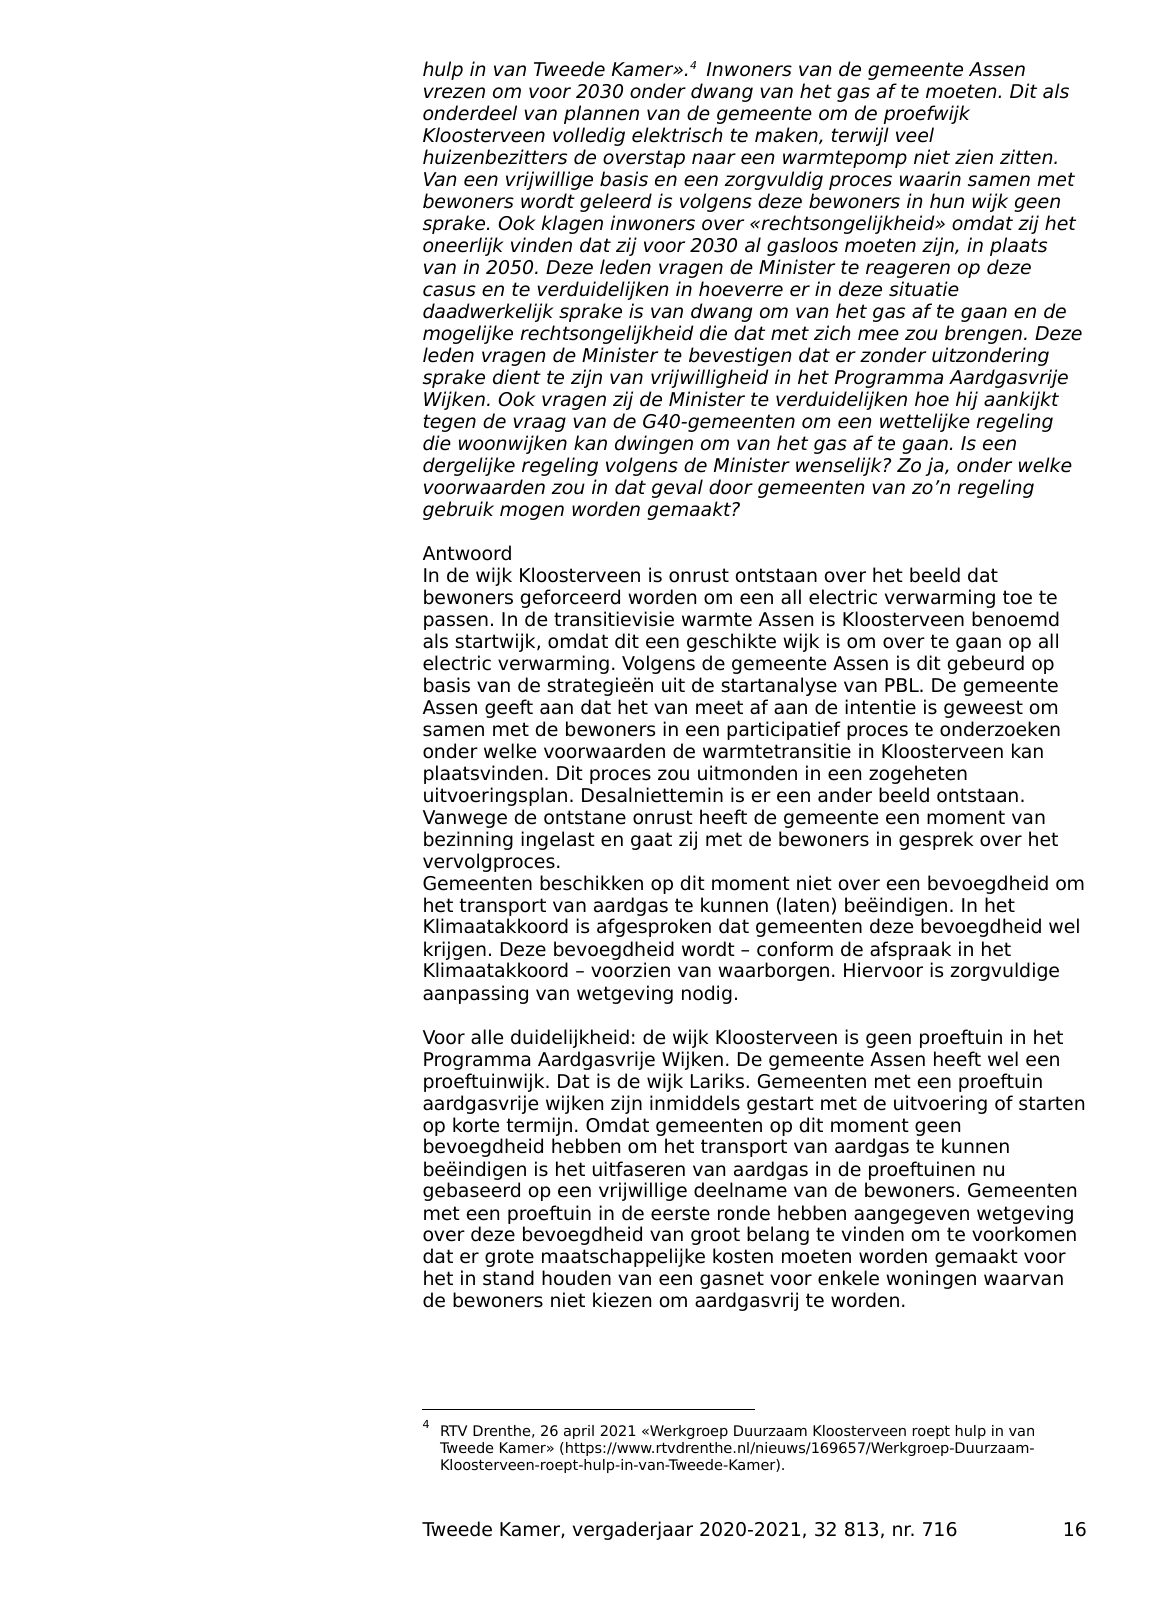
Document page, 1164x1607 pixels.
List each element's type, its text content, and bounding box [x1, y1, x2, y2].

text Voor alle duidelijkheid: de wijk Kloosterveen is geen proeftuin in het Programma Aardgasvrije Wijken. De gemeente Assen heeft wel een proeftuinwijk. Dat is de wijk Lariks. Gemeenten met een proeftuin aardgasvrije wijken zijn inmiddels gestart met de uitvoering of starten op korte termijn. Omdat gemeenten op dit moment geen bevoegdheid hebben om het transport van aardgas te kunnen beëindigen is het uitfaseren van aardgas in de proeftuinen nu gebaseerd op een vrijwillige deelname van de bewoners. Gemeenten met een proeftuin in de eerste ronde hebben aangegeven wetgeving over deze bevoegdheid van groot belang te vinden om te voorkomen dat er grote maatschappelijke kosten moeten worden gemaakt voor het in stand houden van een gasnet voor enkele woningen waarvan de bewoners niet kiezen om aardgasvrij te worden. [422, 1027, 1087, 1312]
text hulp in van Tweede Kamer». Inwoners van de gemeente Assen vrezen om voor 2030 onder dwang van het gas af te moeten. Dit als onderdeel van plannen van de gemeente om de proefwijk Kloosterveen volledig elektrisch te maken, terwijl veel huizenbezitters de overstap naar een warmtepomp niet zien zitten. Van een vrijwillige basis en een zorgvuldig proces waarin samen met bewoners wordt geleerd is volgens deze bewoners in hun wijk geen sprake. Ook klagen inwoners over «rechtsongelijkheid» omdat zij het oneerlijk vinden dat zij voor 2030 al gasloos moeten zijn, in plaats van in 2050. Deze leden vragen de Minister te reageren op deze casus en te verduidelijken in hoeverre er in deze situatie daadwerkelijk sprake is van dwang om van het gas af te gaan en de mogelijke rechtsongelijkheid die dat met zich mee zou brengen. Deze leden vragen de Minister te bevestigen dat er zonder uitzondering sprake dient te zijn van vrijwilligheid in het Programma Aardgasvrije Wijken. Ook vragen zij de Minister te verduidelijken hoe hij aankijkt tegen de vraag van de G40-gemeenten om een wettelijke regeling die woonwijken kan dwingen om van het gas af te gaan. Is een dergelijke regeling volgens de Minister wenselijk? Zo ja, onder welke voorwaarden zou in dat geval door gemeenten van zo’n regeling gebruik mogen worden gemaakt? [422, 59, 1087, 521]
text Antwoord [422, 543, 1087, 565]
text Gemeenten beschikken op dit moment niet over een bevoegdheid om het transport van aardgas te kunnen (laten) beëindigen. In het Klimaatakkoord is afgesproken dat gemeenten deze bevoegdheid wel krijgen. Deze bevoegdheid wordt – conform de afspraak in het Klimaatakkoord – voorzien van waarborgen. Hiervoor is zorgvuldige aanpassing van wetgeving nodig. [422, 872, 1087, 1004]
text In de wijk Kloosterveen is onrust ontstaan over het beeld dat bewoners geforceerd worden om een all electric verwarming toe te passen. In de transitievisie warmte Assen is Kloosterveen benoemd als startwijk, omdat dit een geschikte wijk is om over te gaan op all electric verwarming. Volgens de gemeente Assen is dit gebeurd op basis van de strategieën uit de startanalyse van PBL. De gemeente Assen geeft aan dat het van meet af aan de intentie is geweest om samen met de bewoners in een participatief proces te onderzoeken onder welke voorwaarden de warmtetransitie in Kloosterveen kan plaatsvinden. Dit proces zou uitmonden in een zogeheten uitvoeringsplan. Desalniettemin is er een ander beeld ontstaan. Vanwege de ontstane onrust heeft de gemeente een moment van bezinning ingelast en gaat zij met de bewoners in gesprek over het vervolgproces. [422, 565, 1087, 872]
text RTV Drenthe, 26 april 2021 «Werkgroep Duurzaam Kloosterveen roept hulp in van Tweede Kamer» (https://www.rtvdrenthe.nl/nieuws/169657/Werkgroep-Duurzaam-Kloosterveen-roept-hulp-in-van-Tweede-Kamer). [422, 1418, 1087, 1474]
